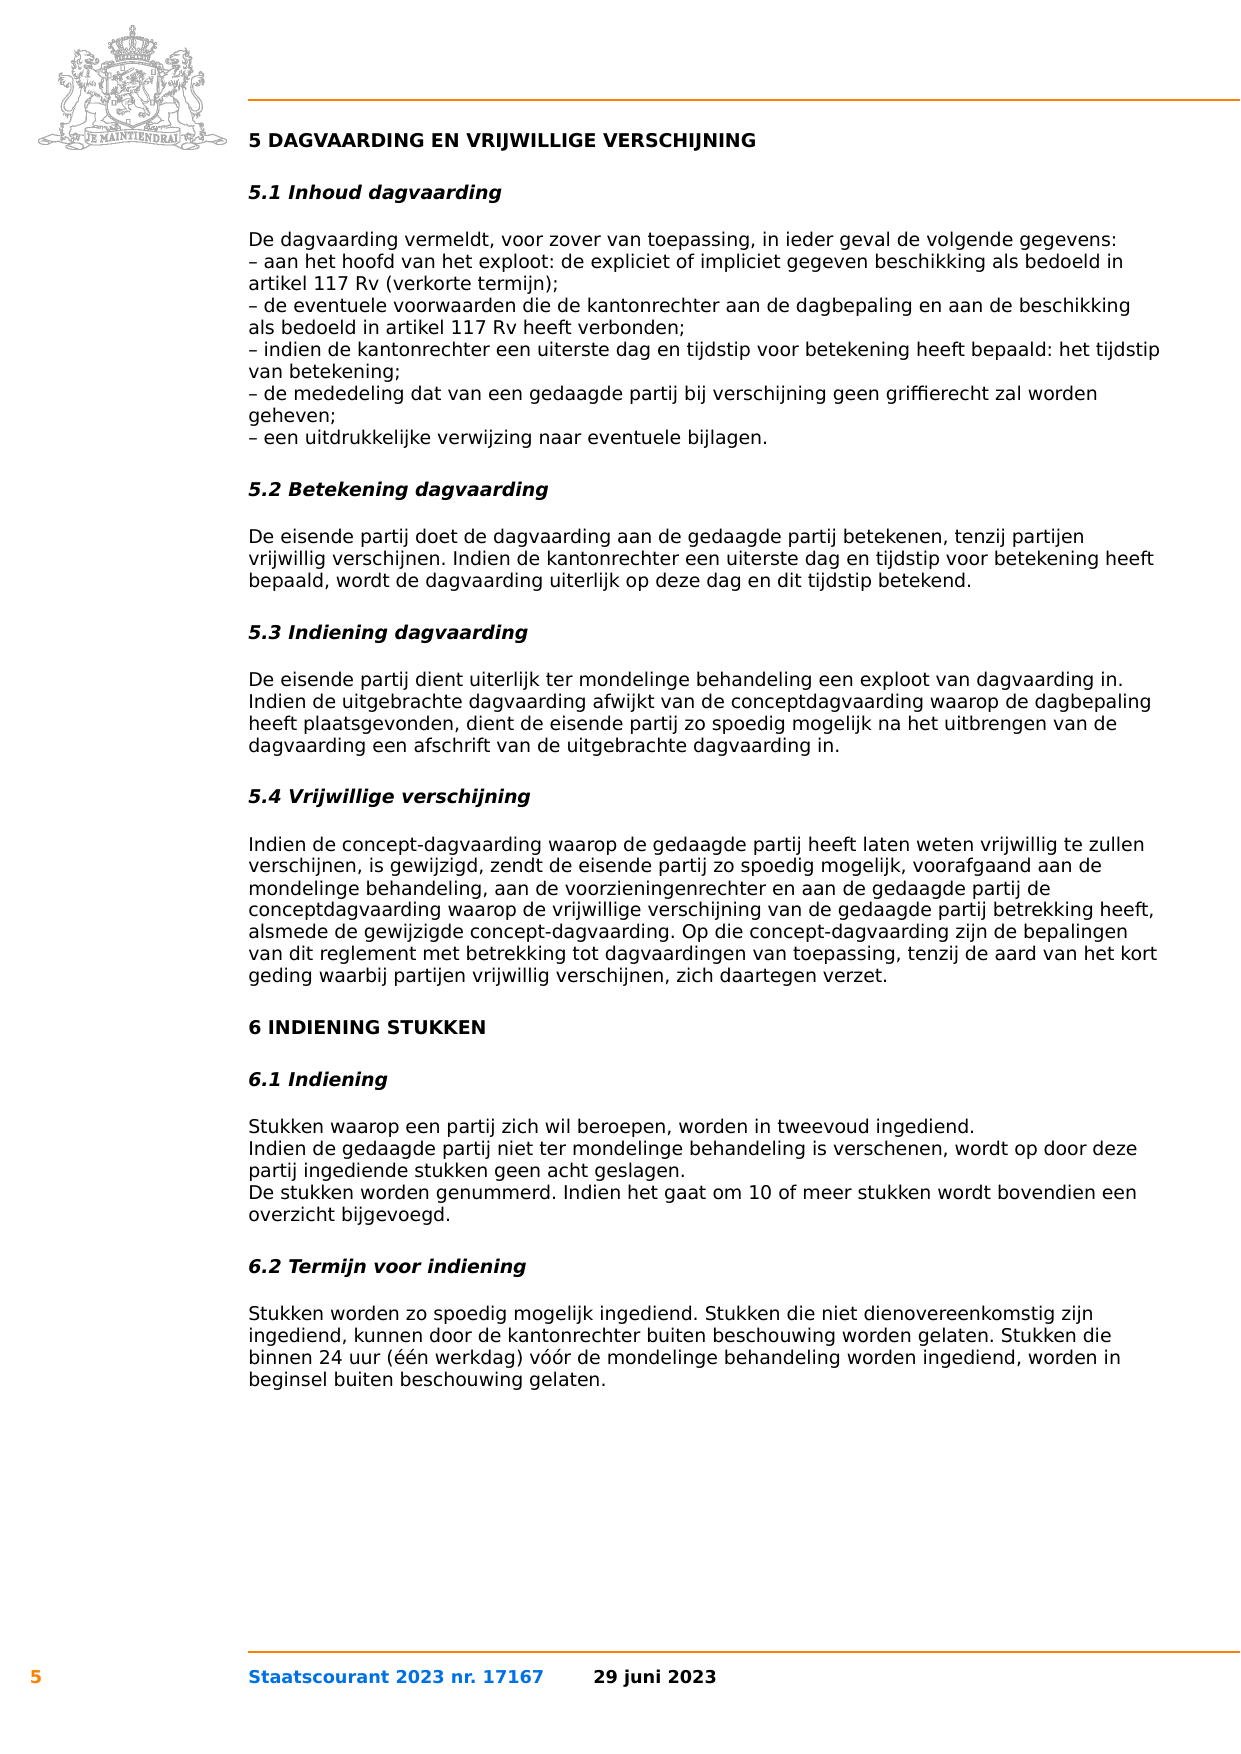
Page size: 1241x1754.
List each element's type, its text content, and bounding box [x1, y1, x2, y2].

text Stukken worden zo spoedig mogelijk ingediend. Stukken die niet dienovereenkomstig zijn ingediend, kunnen door de kantonrechter buiten beschouwing worden gelaten. Stukken die binnen 24 uur (één werkdag) vóór de mondelinge behandeling worden ingediend, worden in beginsel buiten beschouwing gelaten. [248, 1303, 1163, 1391]
subtitle 5.2 Betekening dagvaarding [248, 479, 1163, 501]
subtitle 5.1 Inhoud dagvaarding [248, 182, 1163, 204]
text Stukken waarop een partij zich wil beroepen, worden in tweevoud ingediend. [248, 1116, 1163, 1138]
text – de eventuele voorwaarden die de kantonrechter aan de dagbepaling en aan de beschikking als bedoeld in artikel 117 Rv heeft verbonden; [248, 295, 1163, 339]
subtitle 6.1 Indiening [248, 1069, 1163, 1091]
subtitle 5.4 Vrijwillige verschijning [248, 786, 1163, 808]
text De stukken worden genummerd. Indien het gaat om 10 of meer stukken wordt bovendien een overzicht bijgevoegd. [248, 1182, 1163, 1226]
text – de mededeling dat van een gedaagde partij bij verschijning geen griffierecht zal worden geheven; [248, 383, 1163, 427]
subtitle 5.3 Indiening dagvaarding [248, 622, 1163, 643]
text Indien de concept-dagvaarding waarop de gedaagde partij heeft laten weten vrijwillig te zullen verschijnen, is gewijzigd, zendt de eisende partij zo spoedig mogelijk, voorafgaand aan de mondelinge behandeling, aan de voorzieningenrechter en aan de gedaagde partij de conceptdagvaarding waarop de vrijwillige verschijning van de gedaagde partij betrekking heeft, alsmede de gewijzigde concept-dagvaarding. Op die concept-dagvaarding zijn de bepalingen van dit reglement met betrekking tot dagvaardingen van toepassing, tenzij de aard van het kort geding waarbij partijen vrijwillig verschijnen, zich daartegen verzet. [248, 833, 1163, 987]
text Indien de gedaagde partij niet ter mondelinge behandeling is verschenen, wordt op door deze partij ingediende stukken geen acht geslagen. [248, 1138, 1163, 1182]
subtitle 6 INDIENING STUKKEN [248, 1017, 1163, 1039]
text – aan het hoofd van het exploot: de expliciet of impliciet gegeven beschikking als bedoeld in artikel 117 Rv (verkorte termijn); [248, 251, 1163, 295]
subtitle 5 DAGVAARDING EN VRIJWILLIGE VERSCHIJNING [248, 130, 1163, 152]
text De dagvaarding vermeldt, voor zover van toepassing, in ieder geval de volgende gegevens: [248, 229, 1163, 251]
text – indien de kantonrechter een uiterste dag en tijdstip voor betekening heeft bepaald: het tijdstip van betekening; [248, 339, 1163, 383]
text De eisende partij doet de dagvaarding aan de gedaagde partij betekenen, tenzij partijen vrijwillig verschijnen. Indien de kantonrechter een uiterste dag en tijdstip voor betekening heeft bepaald, wordt de dagvaarding uiterlijk op deze dag en dit tijdstip betekend. [248, 526, 1163, 592]
subtitle 6.2 Termijn voor indiening [248, 1256, 1163, 1278]
text De eisende partij dient uiterlijk ter mondelinge behandeling een exploot van dagvaarding in. Indien de uitgebrachte dagvaarding afwijkt van de conceptdagvaarding waarop de dagbepaling heeft plaatsgevonden, dient de eisende partij zo spoedig mogelijk na het uitbrengen van de dagvaarding een afschrift van de uitgebrachte dagvaarding in. [248, 668, 1163, 756]
text – een uitdrukkelijke verwijzing naar eventuele bijlagen. [248, 427, 1163, 449]
picture [38, 25, 227, 150]
